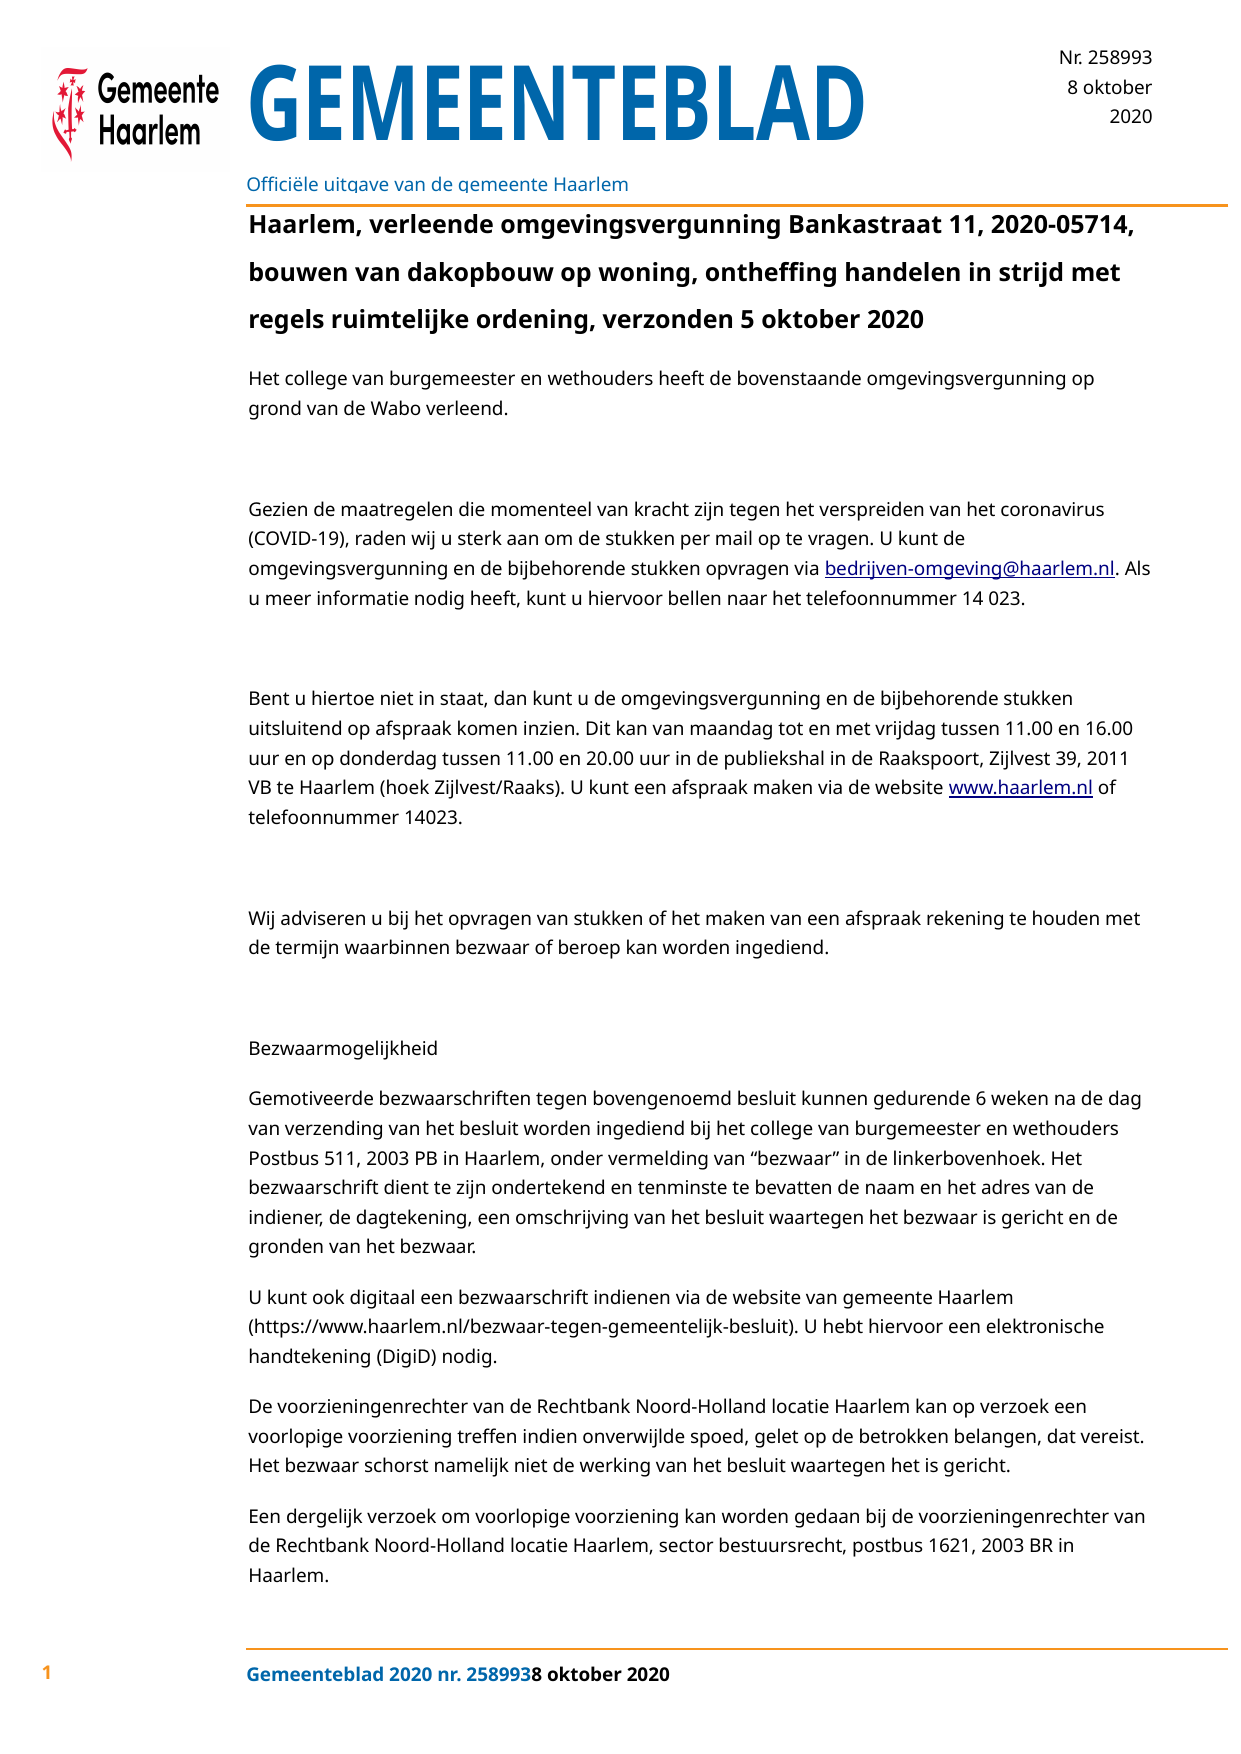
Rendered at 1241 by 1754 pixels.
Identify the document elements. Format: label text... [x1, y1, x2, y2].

text Gezien de maatregelen die momenteel van kracht zijn tegen het verspreiden van het coronavirus (COVID-19), raden wij u sterk aan om de stukken per mail op te vragen. U kunt de omgevingsvergunning en de bijbehorende stukken opvragen via bedrijven-omgeving@haarlem.nl. Als u meer informatie nodig heeft, kunt u hiervoor bellen naar het telefoonnummer 14 023. [248, 496, 1152, 610]
text Gemotiveerde bezwaarschriften tegen bovengenoemd besluit kunnen gedurende 6 weken na de dag van verzending van het besluit worden ingediend bij het college van burgemeester en wethouders Postbus 511, 2003 PB in Haarlem, onder vermelding van “bezwaar” in de linkerbovenhoek. Het bezwaarschrift dient te zijn ondertekend en tenminste te bevatten de naam en het adres van de indiener, de dagtekening, een omschrijving van het besluit waartegen het bezwaar is gericht en de gronden van het bezwaar. [248, 1086, 1152, 1259]
text Een dergelijk verzoek om voorlopige voorziening kan worden gedaan bij de voorzieningenrechter van de Rechtbank Noord-Holland locatie Haarlem, sector bestuursrecht, postbus 1621, 2003 BR in Haarlem. [248, 1503, 1152, 1588]
text Het college van burgemeester en wethouders heeft de bovenstaande omgevingsvergunning op grond van de Wabo verleend. [248, 366, 1152, 421]
text Wij adviseren u bij het opvragen van stukken of het maken van een afspraak rekening te houden met de termijn waarbinnen bezwaar of beroep kan worden ingediend. [248, 905, 1152, 960]
text Haarlem, verleende omgevingsvergunning Bankastraat 11, 2020-05714, bouwen van dakopbouw op woning, ontheffing handelen in strijd met regels ruimtelijke ordening, verzonden 5 oktober 2020 [248, 207, 1152, 336]
text Bent u hiertoe niet in staat, dan kunt u de omgevingsvergunning en de bijbehorende stukken uitsluitend op afspraak komen inzien. Dit kan van maandag tot en met vrijdag tussen 11.00 en 16.00 uur en op donderdag tussen 11.00 en 20.00 uur in de publiekshal in de Raakspoort, Zijlvest 39, 2011 VB te Haarlem (hoek Zijlvest/Raaks). U kunt een afspraak maken via de website www.haarlem.nl of telefoonnummer 14023. [248, 686, 1152, 829]
text U kunt ook digitaal een bezwaarschrift indienen via de website van gemeente Haarlem (https://www.haarlem.nl/bezwaar-tegen-gemeentelijk-besluit). U hebt hiervoor een elektronische handtekening (DigiD) nodig. [248, 1284, 1152, 1369]
text De voorzieningenrechter van de Rechtbank Noord-Holland locatie Haarlem kan op verzoek een voorlopige voorziening treffen indien onverwijlde spoed, gelet op de betrokken belangen, dat vereist. Het bezwaar schorst namelijk niet de werking van het besluit waartegen het is gericht. [248, 1393, 1152, 1478]
picture [41, 47, 231, 172]
text Bezwaarmogelijkheid [248, 1035, 1152, 1061]
